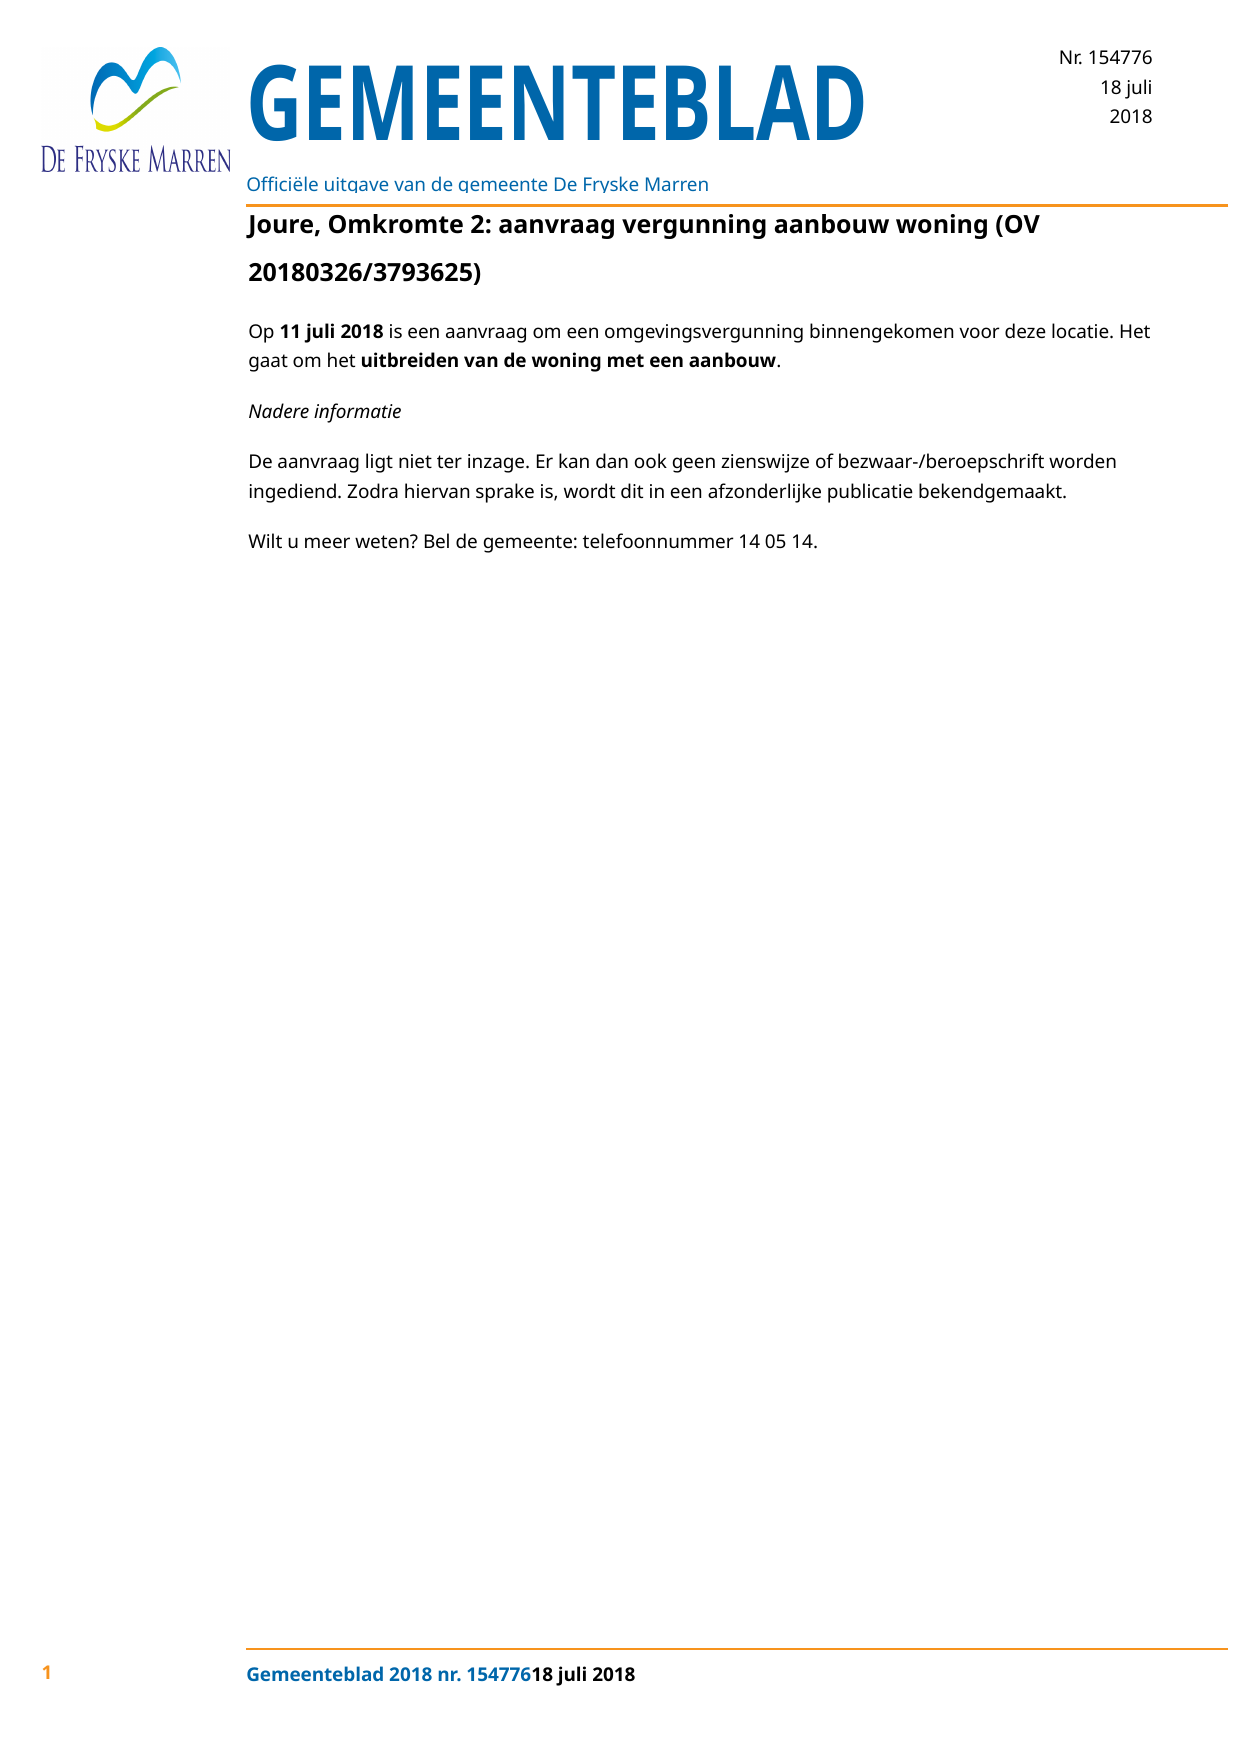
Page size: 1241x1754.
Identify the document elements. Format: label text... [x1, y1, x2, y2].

text Joure, Omkromte 2: aanvraag vergunning aanbouw woning (OV 20180326/3793625) [248, 207, 1152, 288]
text Op 11 juli 2018 is een aanvraag om een omgevingsvergunning binnengekomen voor deze locatie. Het gaat om het uitbreiden van de woning met een aanbouw. [248, 318, 1152, 373]
text Wilt u meer weten? Bel de gemeente: telefoonnummer 14 05 14. [248, 528, 1152, 554]
text Nadere informatie [248, 398, 1152, 424]
text De aanvraag ligt niet ter inzage. Er kan dan ook geen zienswijze of bezwaar-/beroepschrift worden ingediend. Zodra hiervan sprake is, wordt dit in een afzonderlijke publicatie bekendgemaakt. [248, 448, 1152, 504]
picture [41, 47, 231, 172]
